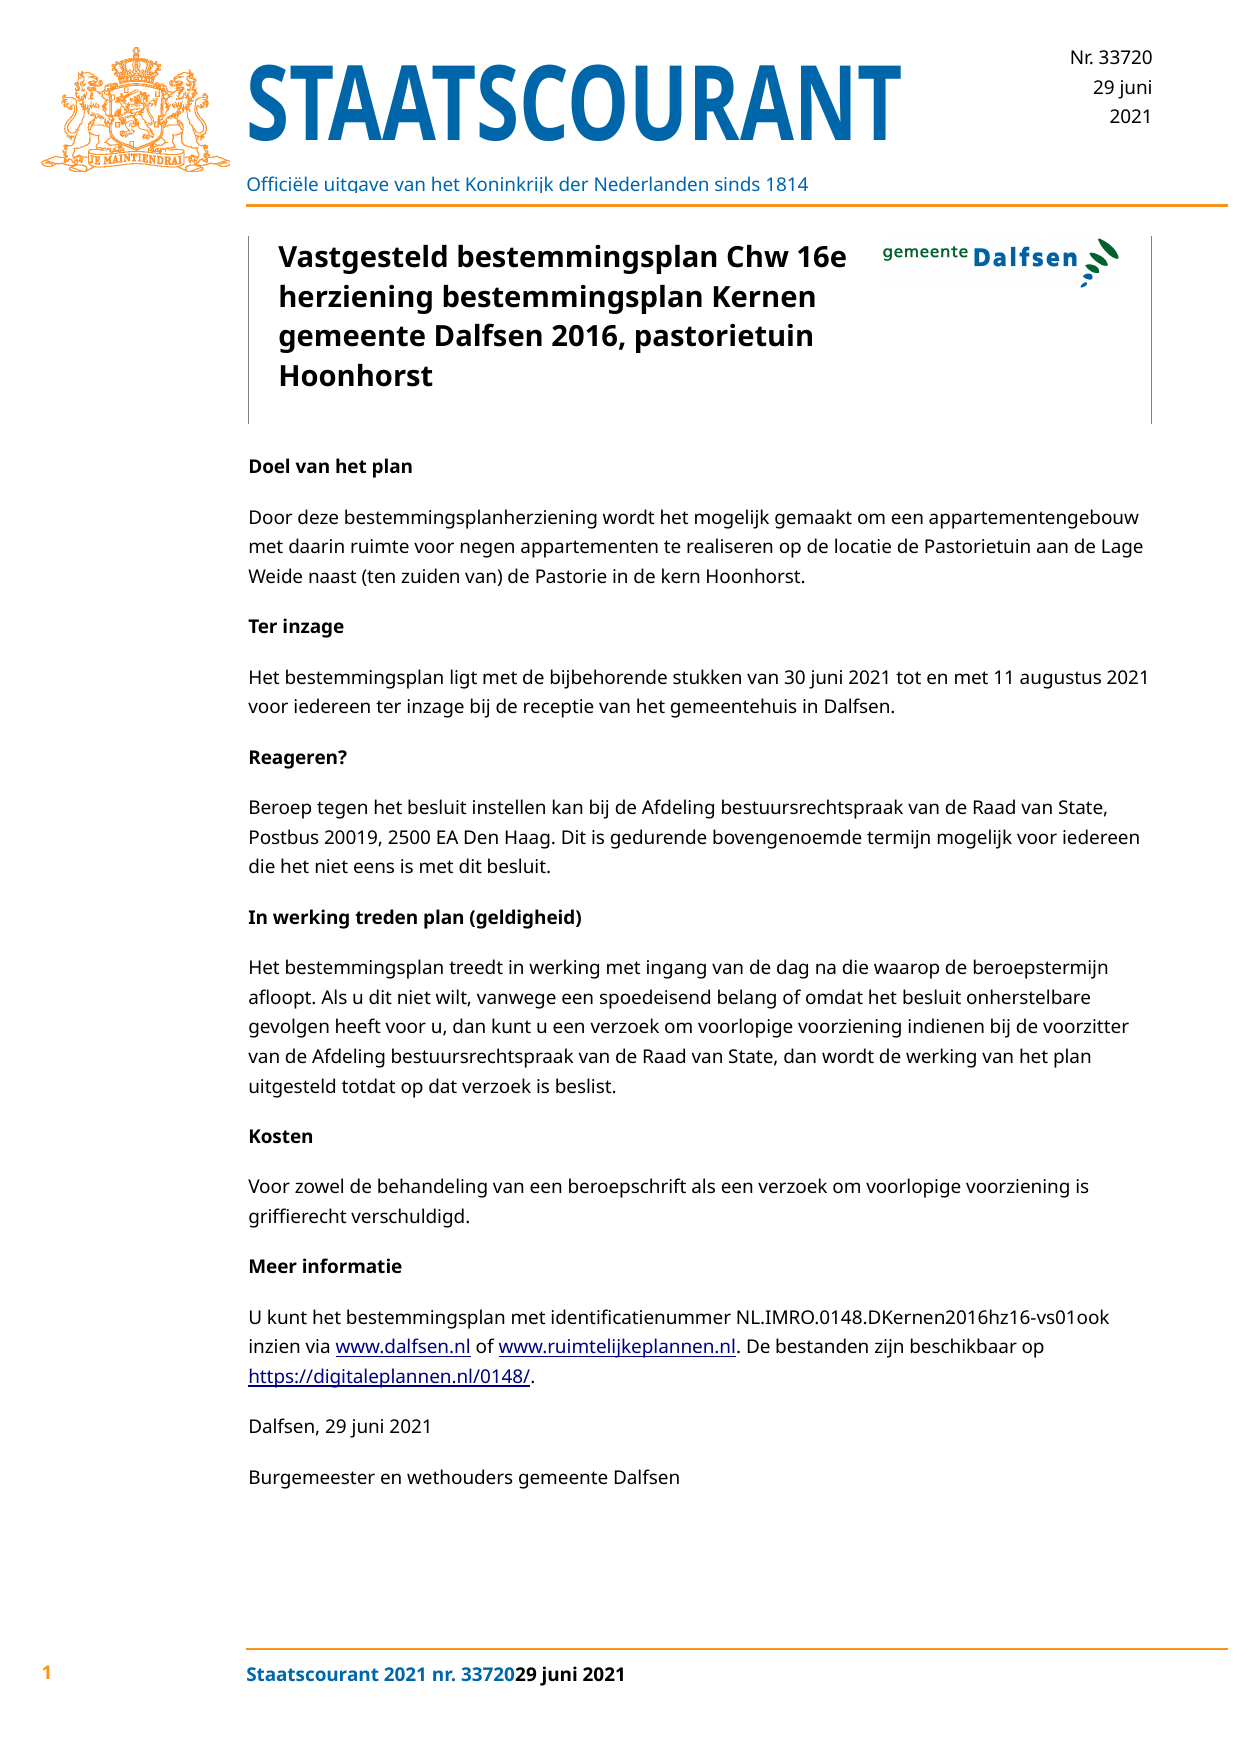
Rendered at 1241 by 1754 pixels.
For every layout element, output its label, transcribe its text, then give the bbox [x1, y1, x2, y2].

text Door deze bestemmingsplanherziening wordt het mogelijk gemaakt om een appartementengebouw met daarin ruimte voor negen appartementen te realiseren op de locatie de Pastorietuin aan de Lage Weide naast (ten zuiden van) de Pastorie in de kern Hoonhorst. [248, 504, 1152, 589]
picture [41, 47, 231, 172]
text Het bestemmingsplan treedt in werking met ingang van de dag na die waarop de beroepstermijn afloopt. Als u dit niet wilt, vanwege een spoedeisend belang of omdat het besluit onherstelbare gevolgen heeft voor u, dan kunt u een verzoek om voorlopige voorziening indienen bij de voorzitter van de Afdeling bestuursrechtspraak van de Raad van State, dan wordt de werking van het plan uitgesteld totdat op dat verzoek is beslist. [248, 954, 1152, 1098]
table_header [850, 236, 1151, 424]
text Voor zowel de behandeling van een beroepschrift als een verzoek om voorlopige voorziening is griffierecht verschuldigd. [248, 1174, 1152, 1229]
text Doel van het plan [248, 454, 1152, 479]
text Burgemeester en wethouders gemeente Dalfsen [248, 1464, 1152, 1490]
picture [882, 236, 1119, 289]
text Meer informatie [248, 1254, 1152, 1279]
text Kosten [248, 1123, 1152, 1149]
text Ter inzage [248, 614, 1152, 639]
text Dalfsen, 29 juni 2021 [248, 1414, 1152, 1439]
table_header Vastgesteld bestemmingsplan Chw 16e herziening bestemmingsplan Kernen gemeente Dalfsen 2016, pastorietuin Hoonhorst [249, 236, 850, 424]
text Het bestemmingsplan ligt met de bijbehorende stukken van 30 juni 2021 tot en met 11 augustus 2021 voor iedereen ter inzage bij de receptie van het gemeentehuis in Dalfsen. [248, 664, 1152, 719]
text In werking treden plan (geldigheid) [248, 904, 1152, 930]
text Beroep tegen het besluit instellen kan bij de Afdeling bestuursrechtspraak van de Raad van State, Postbus 20019, 2500 EA Den Haag. Dit is gedurende bovengenoemde termijn mogelijk voor iedereen die het niet eens is met dit besluit. [248, 794, 1152, 879]
text U kunt het bestemmingsplan met identificatienummer NL.IMRO.0148.DKernen2016hz16-vs01ook inzien via www.dalfsen.nl of www.ruimtelijkeplannen.nl. De bestanden zijn beschikbaar op https://digitaleplannen.nl/0148/. [248, 1304, 1152, 1389]
text Reageren? [248, 744, 1152, 770]
